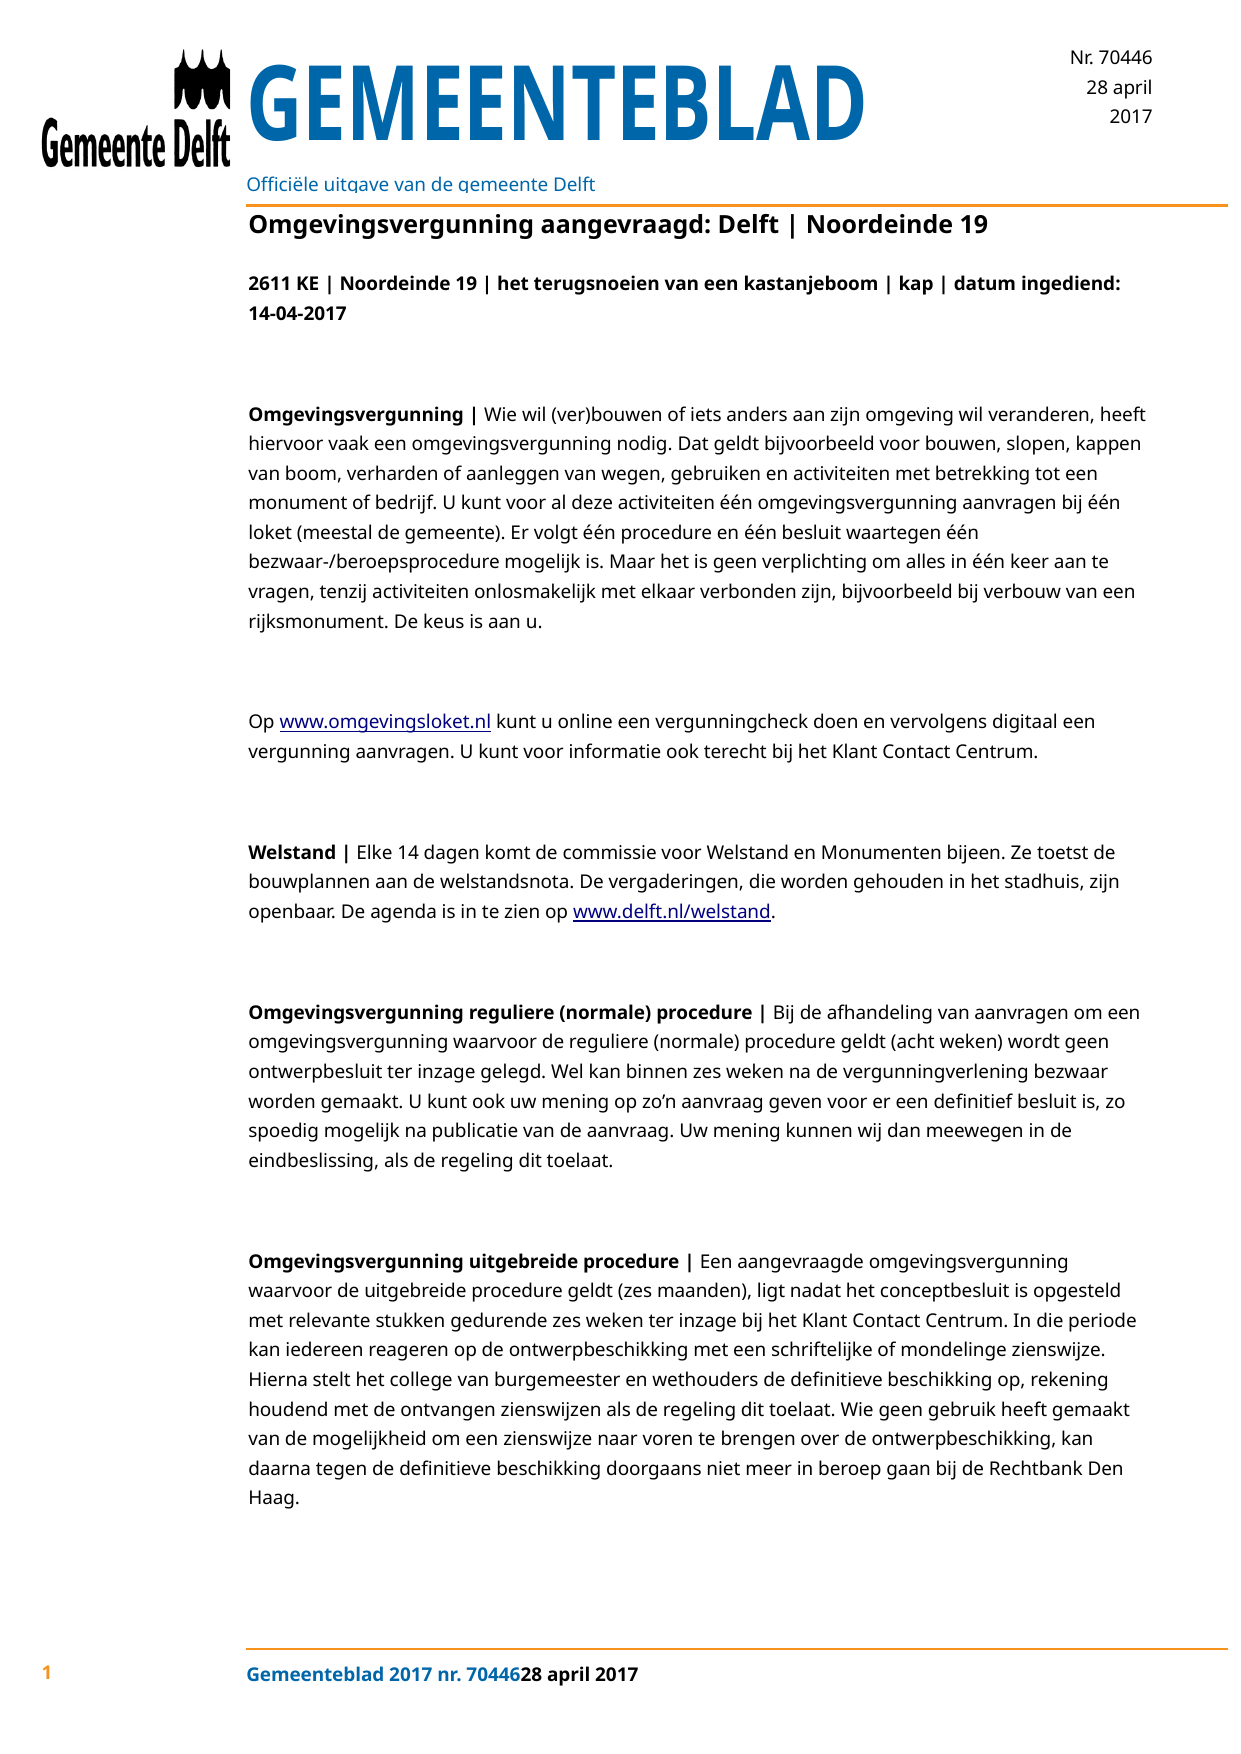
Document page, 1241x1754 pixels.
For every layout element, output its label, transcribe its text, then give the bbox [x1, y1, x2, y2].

text Welstand | Elke 14 dagen komt de commissie voor Welstand en Monumenten bijeen. Ze toetst de bouwplannen aan de welstandsnota. De vergaderingen, die worden gehouden in het stadhuis, zijn openbaar. De agenda is in te zien op www.delft.nl/welstand. [248, 839, 1152, 924]
picture [41, 47, 231, 172]
text Omgevingsvergunning | Wie wil (ver)bouwen of iets anders aan zijn omgeving wil veranderen, heeft hiervoor vaak een omgevingsvergunning nodig. Dat geldt bijvoorbeeld voor bouwen, slopen, kappen van boom, verharden of aanleggen van wegen, gebruiken en activiteiten met betrekking tot een monument of bedrijf. U kunt voor al deze activiteiten één omgevingsvergunning aanvragen bij één loket (meestal de gemeente). Er volgt één procedure en één besluit waartegen één bezwaar-/beroepsprocedure mogelijk is. Maar het is geen verplichting om alles in één keer aan te vragen, tenzij activiteiten onlosmakelijk met elkaar verbonden zijn, bijvoorbeeld bij verbouw van een rijksmonument. De keus is aan u. [248, 401, 1152, 633]
text Omgevingsvergunning aangevraagd: Delft | Noordeinde 19 [248, 207, 1152, 241]
text Op www.omgevingsloket.nl kunt u online een vergunningcheck doen en vervolgens digitaal een vergunning aanvragen. U kunt voor informatie ook terecht bij het Klant Contact Centrum. [248, 709, 1152, 764]
text Omgevingsvergunning reguliere (normale) procedure | Bij de afhandeling van aanvragen om een omgevingsvergunning waarvoor de reguliere (normale) procedure geldt (acht weken) wordt geen ontwerpbesluit ter inzage gelegd. Wel kan binnen zes weken na de vergunningverlening bezwaar worden gemaakt. U kunt ook uw mening op zo’n aanvraag geven voor er een definitief besluit is, zo spoedig mogelijk na publicatie van de aanvraag. Uw mening kunnen wij dan meewegen in de eindbeslissing, als de regeling dit toelaat. [248, 999, 1152, 1173]
text 2611 KE | Noordeinde 19 | het terugsnoeien van een kastanjeboom | kap | datum ingediend: 14-04-2017 [248, 270, 1152, 326]
text Omgevingsvergunning uitgebreide procedure | Een aangevraagde omgevingsvergunning waarvoor de uitgebreide procedure geldt (zes maanden), ligt nadat het conceptbesluit is opgesteld met relevante stukken gedurende zes weken ter inzage bij het Klant Contact Centrum. In die periode kan iedereen reageren op de ontwerpbeschikking met een schriftelijke of mondelinge zienswijze. Hierna stelt het college van burgemeester en wethouders de definitieve beschikking op, rekening houdend met de ontvangen zienswijzen als de regeling dit toelaat. Wie geen gebruik heeft gemaakt van de mogelijkheid om een zienswijze naar voren te brengen over de ontwerpbeschikking, kan daarna tegen de definitieve beschikking doorgaans niet meer in beroep gaan bij de Rechtbank Den Haag. [248, 1248, 1152, 1510]
